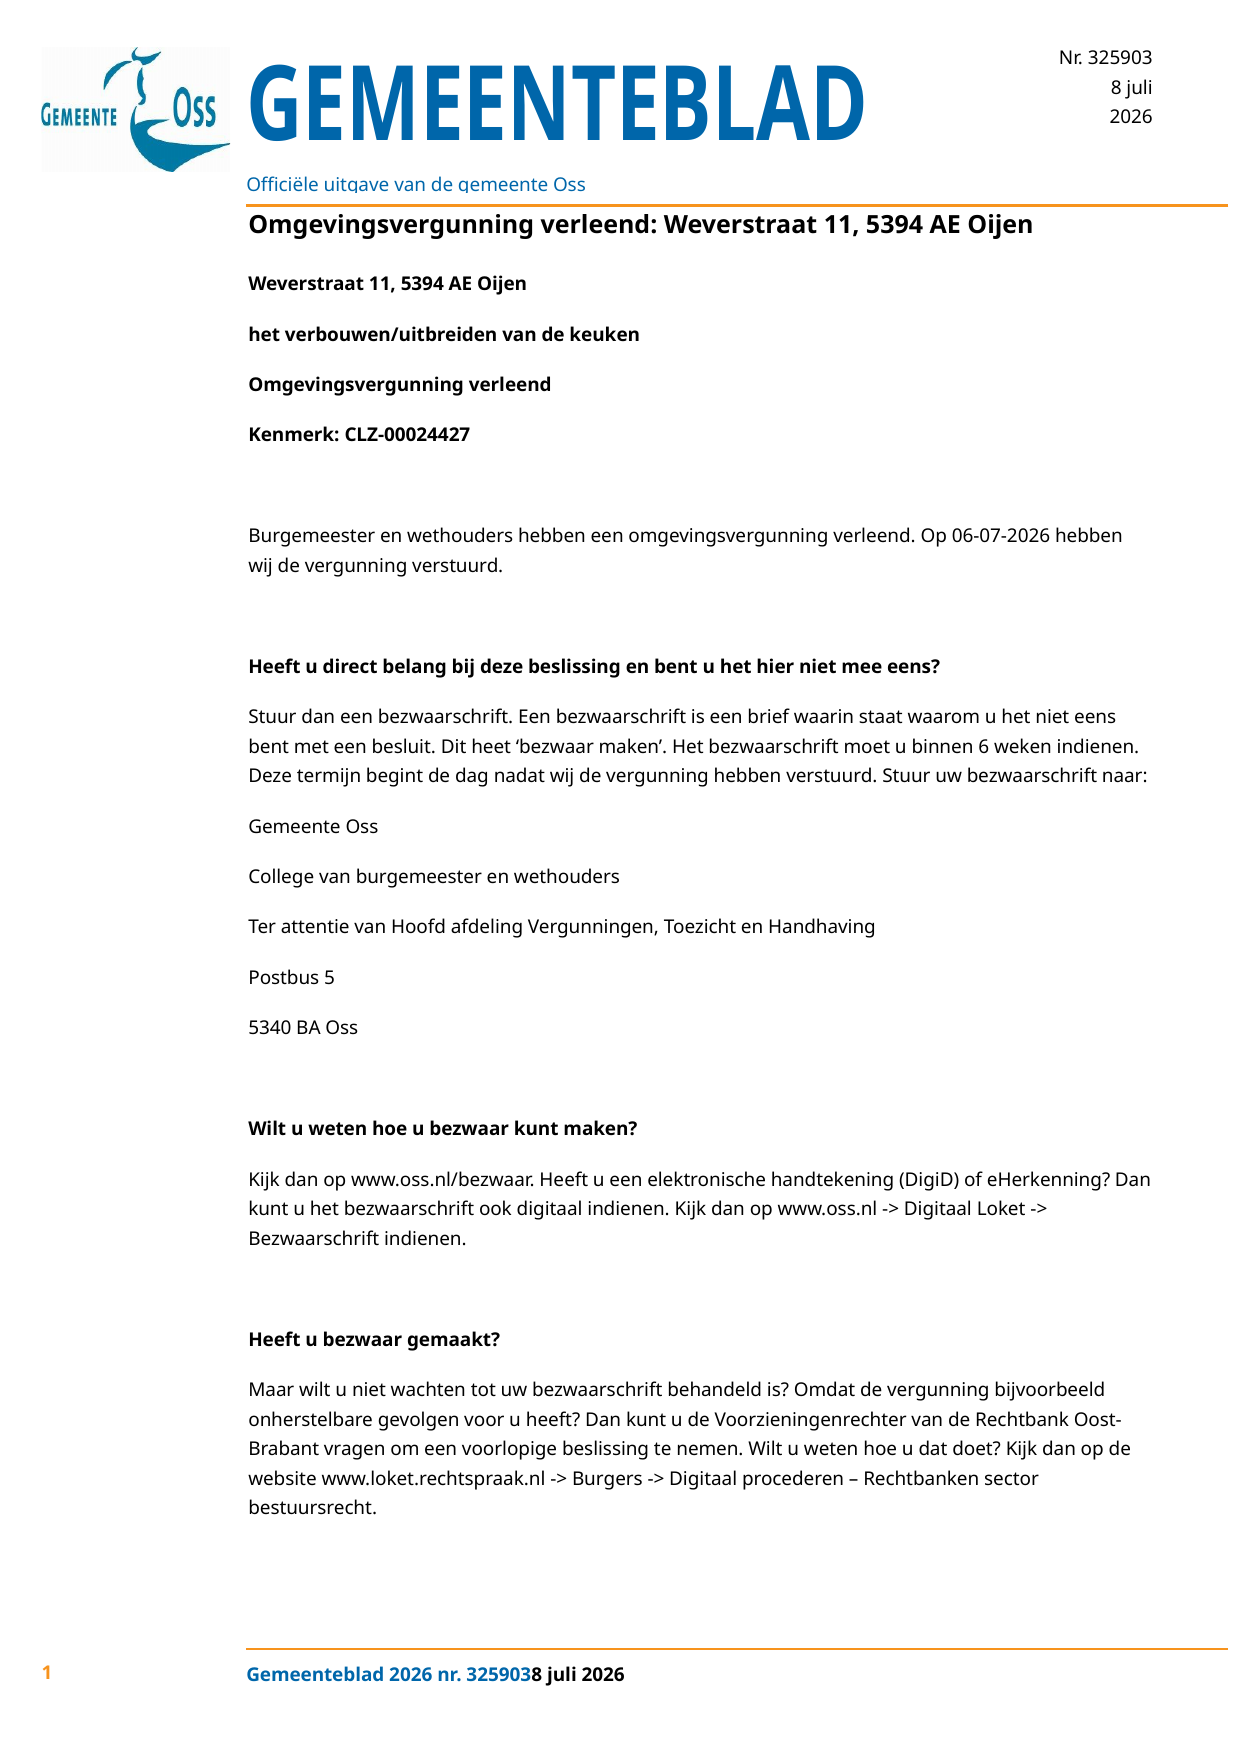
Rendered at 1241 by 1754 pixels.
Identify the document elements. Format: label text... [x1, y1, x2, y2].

text Wilt u weten hoe u bezwaar kunt maken? [248, 1115, 1152, 1141]
text Gemeente Oss [248, 813, 1152, 838]
text Weverstraat 11, 5394 AE Oijen [248, 270, 1152, 296]
text Ter attentie van Hoofd afdeling Vergunningen, Toezicht en Handhaving [248, 914, 1152, 939]
text Kijk dan op www.oss.nl/bezwaar. Heeft u een elektronische handtekening (DigiD) of eHerkenning? Dan kunt u het bezwaarschrift ook digitaal indienen. Kijk dan op www.oss.nl -> Digitaal Loket -> Bezwaarschrift indienen. [248, 1166, 1152, 1251]
text het verbouwen/uitbreiden van de keuken [248, 321, 1152, 346]
text Stuur dan een bezwaarschrift. Een bezwaarschrift is een brief waarin staat waarom u het niet eens bent met een besluit. Dit heet ‘bezwaar maken’. Het bezwaarschrift moet u binnen 6 weken indienen. Deze termijn begint de dag nadat wij de vergunning hebben verstuurd. Stuur uw bezwaarschrift naar: [248, 703, 1152, 788]
text Burgemeester en wethouders hebben een omgevingsvergunning verleend. Op 06-07-2026 hebben wij de vergunning verstuurd. [248, 522, 1152, 578]
text Heeft u direct belang bij deze beslissing en bent u het hier niet mee eens? [248, 653, 1152, 678]
text Heeft u bezwaar gemaakt? [248, 1326, 1152, 1351]
text Omgevingsvergunning verleend [248, 371, 1152, 397]
text Omgevingsvergunning verleend: Weverstraat 11, 5394 AE Oijen [248, 207, 1152, 241]
text College van burgemeester en wethouders [248, 863, 1152, 889]
picture [41, 47, 231, 172]
text Kenmerk: CLZ-00024427 [248, 422, 1152, 447]
text Maar wilt u niet wachten tot uw bezwaarschrift behandeld is? Omdat de vergunning bijvoorbeeld onherstelbare gevolgen voor u heeft? Dan kunt u de Voorzieningenrechter van de Rechtbank Oost-Brabant vragen om een voorlopige beslissing te nemen. Wilt u weten hoe u dat doet? Kijk dan op de website www.loket.rechtspraak.nl -> Burgers -> Digitaal procederen – Rechtbanken sector bestuursrecht. [248, 1376, 1152, 1520]
text Postbus 5 [248, 964, 1152, 990]
text 5340 BA Oss [248, 1014, 1152, 1040]
